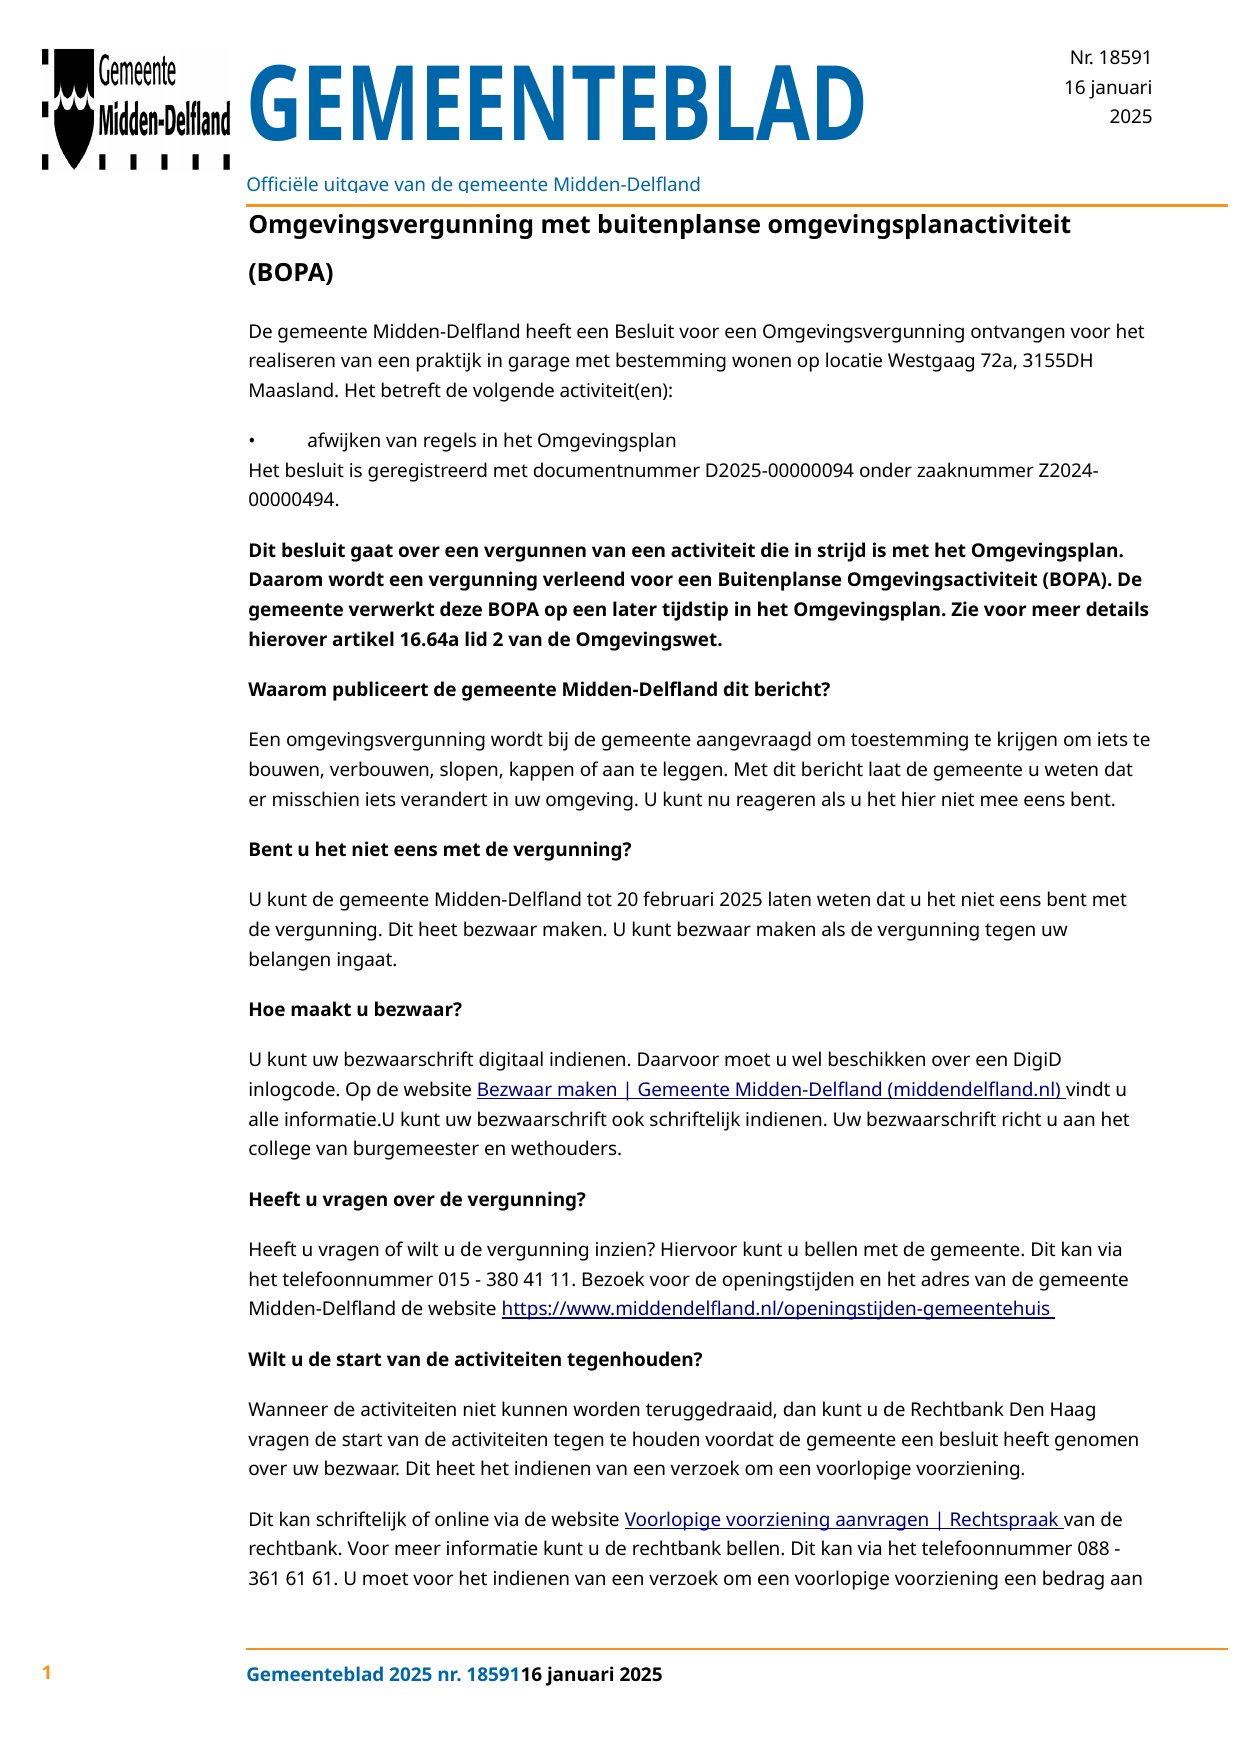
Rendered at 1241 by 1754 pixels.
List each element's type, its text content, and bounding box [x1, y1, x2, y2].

text Heeft u vragen of wilt u de vergunning inzien? Hiervoor kunt u bellen met de gemeente. Dit kan via het telefoonnummer 015 - 380 41 11. Bezoek voor de openingstijden en het adres van de gemeente Midden-Delfland de website https://www.middendelfland.nl/openingstijden-gemeentehuis [248, 1236, 1152, 1321]
text De gemeente Midden-Delfland heeft een Besluit voor een Omgevingsvergunning ontvangen voor het realiseren van een praktijk in garage met bestemming wonen op locatie Westgaag 72a, 3155DH Maasland. Het betreft de volgende activiteit(en): [248, 318, 1152, 403]
text Het besluit is geregistreerd met documentnummer D2025-00000094 onder zaaknummer Z2024-00000494. [248, 457, 1152, 512]
text Waarom publiceert de gemeente Midden-Delfland dit bericht? [248, 676, 1152, 702]
text Wilt u de start van de activiteiten tegenhouden? [248, 1346, 1152, 1372]
text Bent u het niet eens met de vergunning? [248, 836, 1152, 862]
text U kunt uw bezwaarschrift digitaal indienen. Daarvoor moet u wel beschikken over een DigiD inlogcode. Op de website Bezwaar maken | Gemeente Midden-Delfland (middendelfland.nl) vindt u alle informatie.U kunt uw bezwaarschrift ook schriftelijk indienen. Uw bezwaarschrift richt u aan het college van burgemeester en wethouders. [248, 1047, 1152, 1161]
text Omgevingsvergunning met buitenplanse omgevingsplanactiviteit (BOPA) [248, 207, 1152, 288]
text U kunt de gemeente Midden-Delfland tot 20 februari 2025 laten weten dat u het niet eens bent met de vergunning. Dit heet bezwaar maken. U kunt bezwaar maken als de vergunning tegen uw belangen ingaat. [248, 887, 1152, 972]
list afwijken van regels in het Omgevingsplan [248, 427, 1152, 453]
text Hoe maakt u bezwaar? [248, 996, 1152, 1022]
text Dit besluit gaat over een vergunnen van een activiteit die in strijd is met het Omgevingsplan. Daarom wordt een vergunning verleend voor een Buitenplanse Omgevingsactiviteit (BOPA). De gemeente verwerkt deze BOPA op een later tijdstip in het Omgevingsplan. Zie voor meer details hierover artikel 16.64a lid 2 van de Omgevingswet. [248, 537, 1152, 652]
picture [41, 47, 231, 172]
text Een omgevingsvergunning wordt bij de gemeente aangevraagd om toestemming te krijgen om iets te bouwen, verbouwen, slopen, kappen of aan te leggen. Met dit bericht laat de gemeente u weten dat er misschien iets verandert in uw omgeving. U kunt nu reageren als u het hier niet mee eens bent. [248, 727, 1152, 812]
text Wanneer de activiteiten niet kunnen worden teruggedraaid, dan kunt u de Rechtbank Den Haag vragen de start van de activiteiten tegen te houden voordat de gemeente een besluit heeft genomen over uw bezwaar. Dit heet het indienen van een verzoek om een voorlopige voorziening. [248, 1396, 1152, 1481]
text Heeft u vragen over de vergunning? [248, 1186, 1152, 1212]
text Dit kan schriftelijk of online via de website Voorlopige voorziening aanvragen | Rechtspraak van de rechtbank. Voor meer informatie kunt u de rechtbank bellen. Dit kan via het telefoonnummer 088 - 361 61 61. U moet voor het indienen van een verzoek om een voorlopige voorziening een bedrag aan [248, 1506, 1152, 1591]
